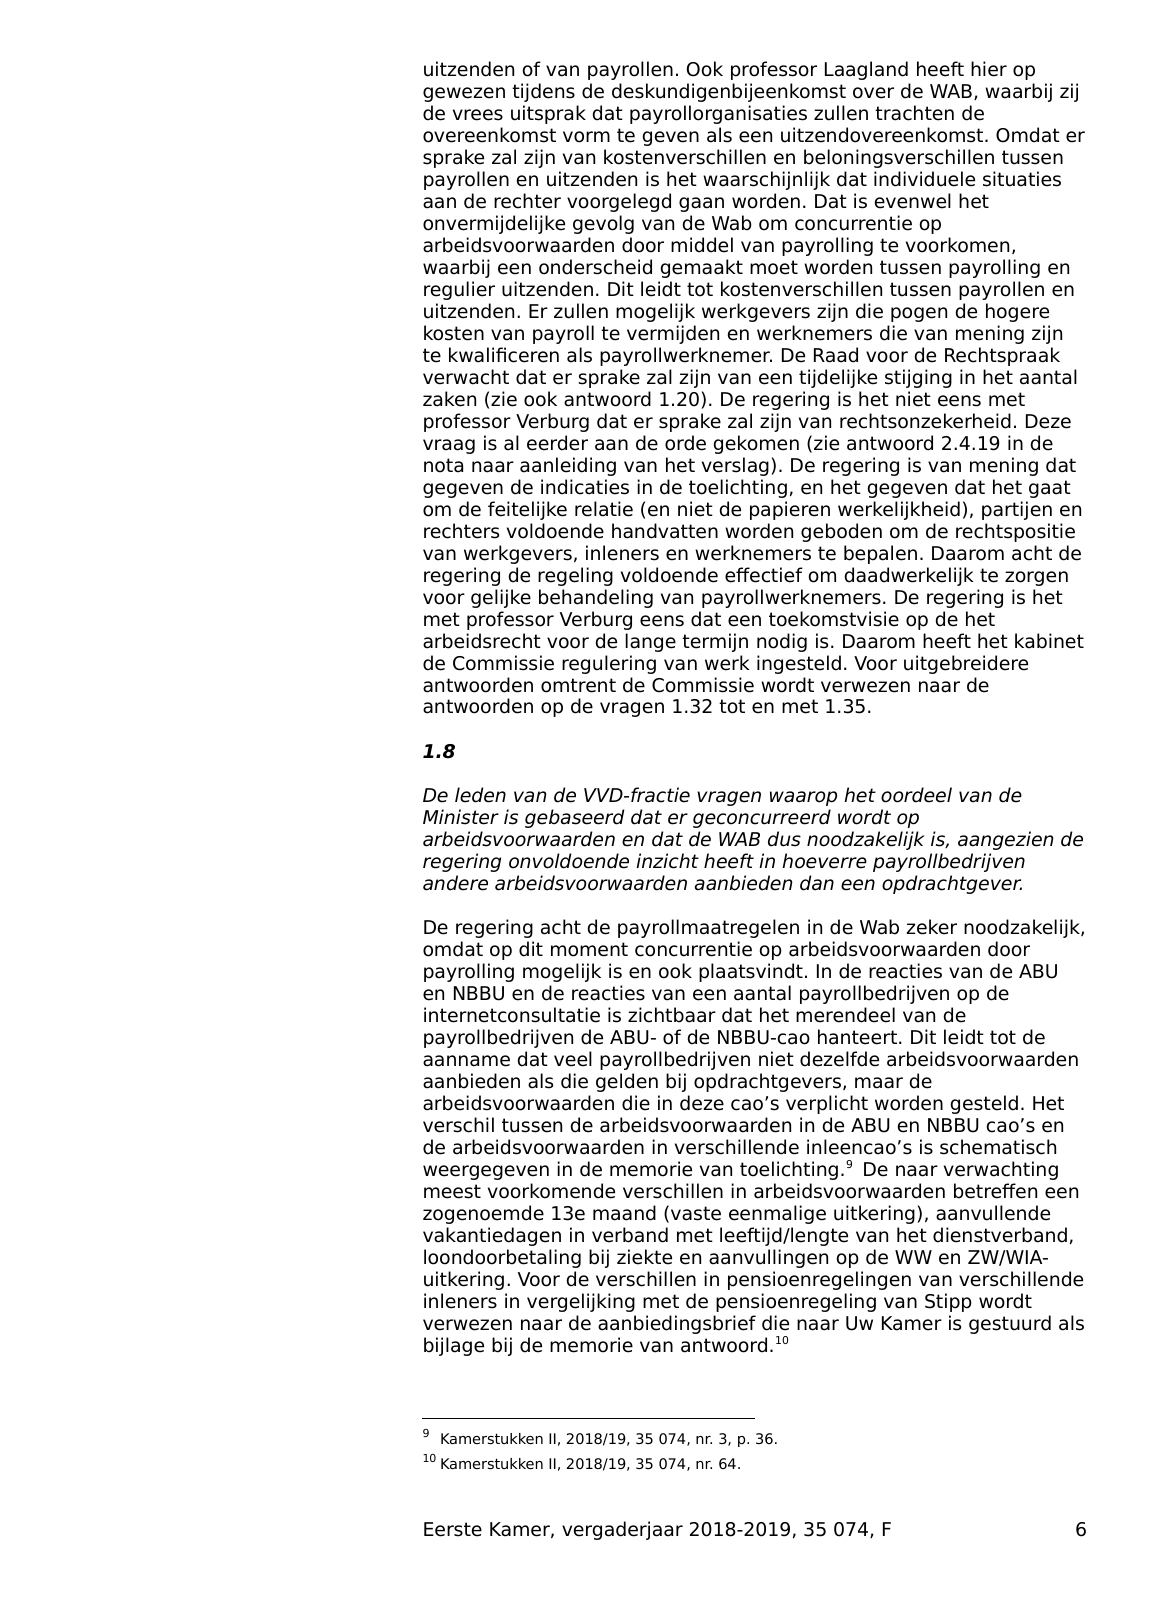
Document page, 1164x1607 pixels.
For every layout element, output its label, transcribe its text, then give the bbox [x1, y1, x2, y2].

text De leden van de VVD-fractie vragen waarop het oordeel van de Minister is gebaseerd dat er geconcurreerd wordt op arbeidsvoorwaarden en dat de WAB dus noodzakelijk is, aangezien de regering onvoldoende inzicht heeft in hoeverre payrollbedrijven andere arbeidsvoorwaarden aanbieden dan een opdrachtgever. [422, 785, 1087, 895]
text De regering acht de payrollmaatregelen in de Wab zeker noodzakelijk, omdat op dit moment concurrentie op arbeidsvoorwaarden door payrolling mogelijk is en ook plaatsvindt. In de reacties van de ABU en NBBU en de reacties van een aantal payrollbedrijven op de internetconsultatie is zichtbaar dat het merendeel van de payrollbedrijven de ABU- of de NBBU-cao hanteert. Dit leidt tot de aanname dat veel payrollbedrijven niet dezelfde arbeidsvoorwaarden aanbieden als die gelden bij opdrachtgevers, maar de arbeidsvoorwaarden die in deze cao’s verplicht worden gesteld. Het verschil tussen de arbeidsvoorwaarden in de ABU en NBBU cao’s en de arbeidsvoorwaarden in verschillende inleencao’s is schematisch weergegeven in de memorie van toelichting. De naar verwachting meest voorkomende verschillen in arbeidsvoorwaarden betreffen een zogenoemde 13e maand (vaste eenmalige uitkering), aanvullende vakantiedagen in verband met leeftijd/lengte van het dienstverband, loondoorbetaling bij ziekte en aanvullingen op de WW en ZW/WIA-uitkering. Voor de verschillen in pensioenregelingen van verschillende inleners in vergelijking met de pensioenregeling van Stipp wordt verwezen naar de aanbiedingsbrief die naar Uw Kamer is gestuurd als bijlage bij de memorie van antwoord. [422, 917, 1087, 1356]
text Kamerstukken II, 2018/19, 35 074, nr. 3, p. 36. [422, 1427, 1087, 1449]
text Kamerstukken II, 2018/19, 35 074, nr. 64. [422, 1452, 1087, 1474]
subtitle 1.8 [422, 741, 1087, 763]
text uitzenden of van payrollen. Ook professor Laagland heeft hier op gewezen tijdens de deskundigenbijeenkomst over de WAB, waarbij zij de vrees uitsprak dat payrollorganisaties zullen trachten de overeenkomst vorm te geven als een uitzendovereenkomst. Omdat er sprake zal zijn van kostenverschillen en beloningsverschillen tussen payrollen en uitzenden is het waarschijnlijk dat individuele situaties aan de rechter voorgelegd gaan worden. Dat is evenwel het onvermijdelijke gevolg van de Wab om concurrentie op arbeidsvoorwaarden door middel van payrolling te voorkomen, waarbij een onderscheid gemaakt moet worden tussen payrolling en regulier uitzenden. Dit leidt tot kostenverschillen tussen payrollen en uitzenden. Er zullen mogelijk werkgevers zijn die pogen de hogere kosten van payroll te vermijden en werknemers die van mening zijn te kwalificeren als payrollwerknemer. De Raad voor de Rechtspraak verwacht dat er sprake zal zijn van een tijdelijke stijging in het aantal zaken (zie ook antwoord 1.20). De regering is het niet eens met professor Verburg dat er sprake zal zijn van rechtsonzekerheid. Deze vraag is al eerder aan de orde gekomen (zie antwoord 2.4.19 in de nota naar aanleiding van het verslag). De regering is van mening dat gegeven de indicaties in de toelichting, en het gegeven dat het gaat om de feitelijke relatie (en niet de papieren werkelijkheid), partijen en rechters voldoende handvatten worden geboden om de rechtspositie van werkgevers, inleners en werknemers te bepalen. Daarom acht de regering de regeling voldoende effectief om daadwerkelijk te zorgen voor gelijke behandeling van payrollwerknemers. De regering is het met professor Verburg eens dat een toekomstvisie op de het arbeidsrecht voor de lange termijn nodig is. Daarom heeft het kabinet de Commissie regulering van werk ingesteld. Voor uitgebreidere antwoorden omtrent de Commissie wordt verwezen naar de antwoorden op de vragen 1.32 tot en met 1.35. [422, 59, 1087, 718]
